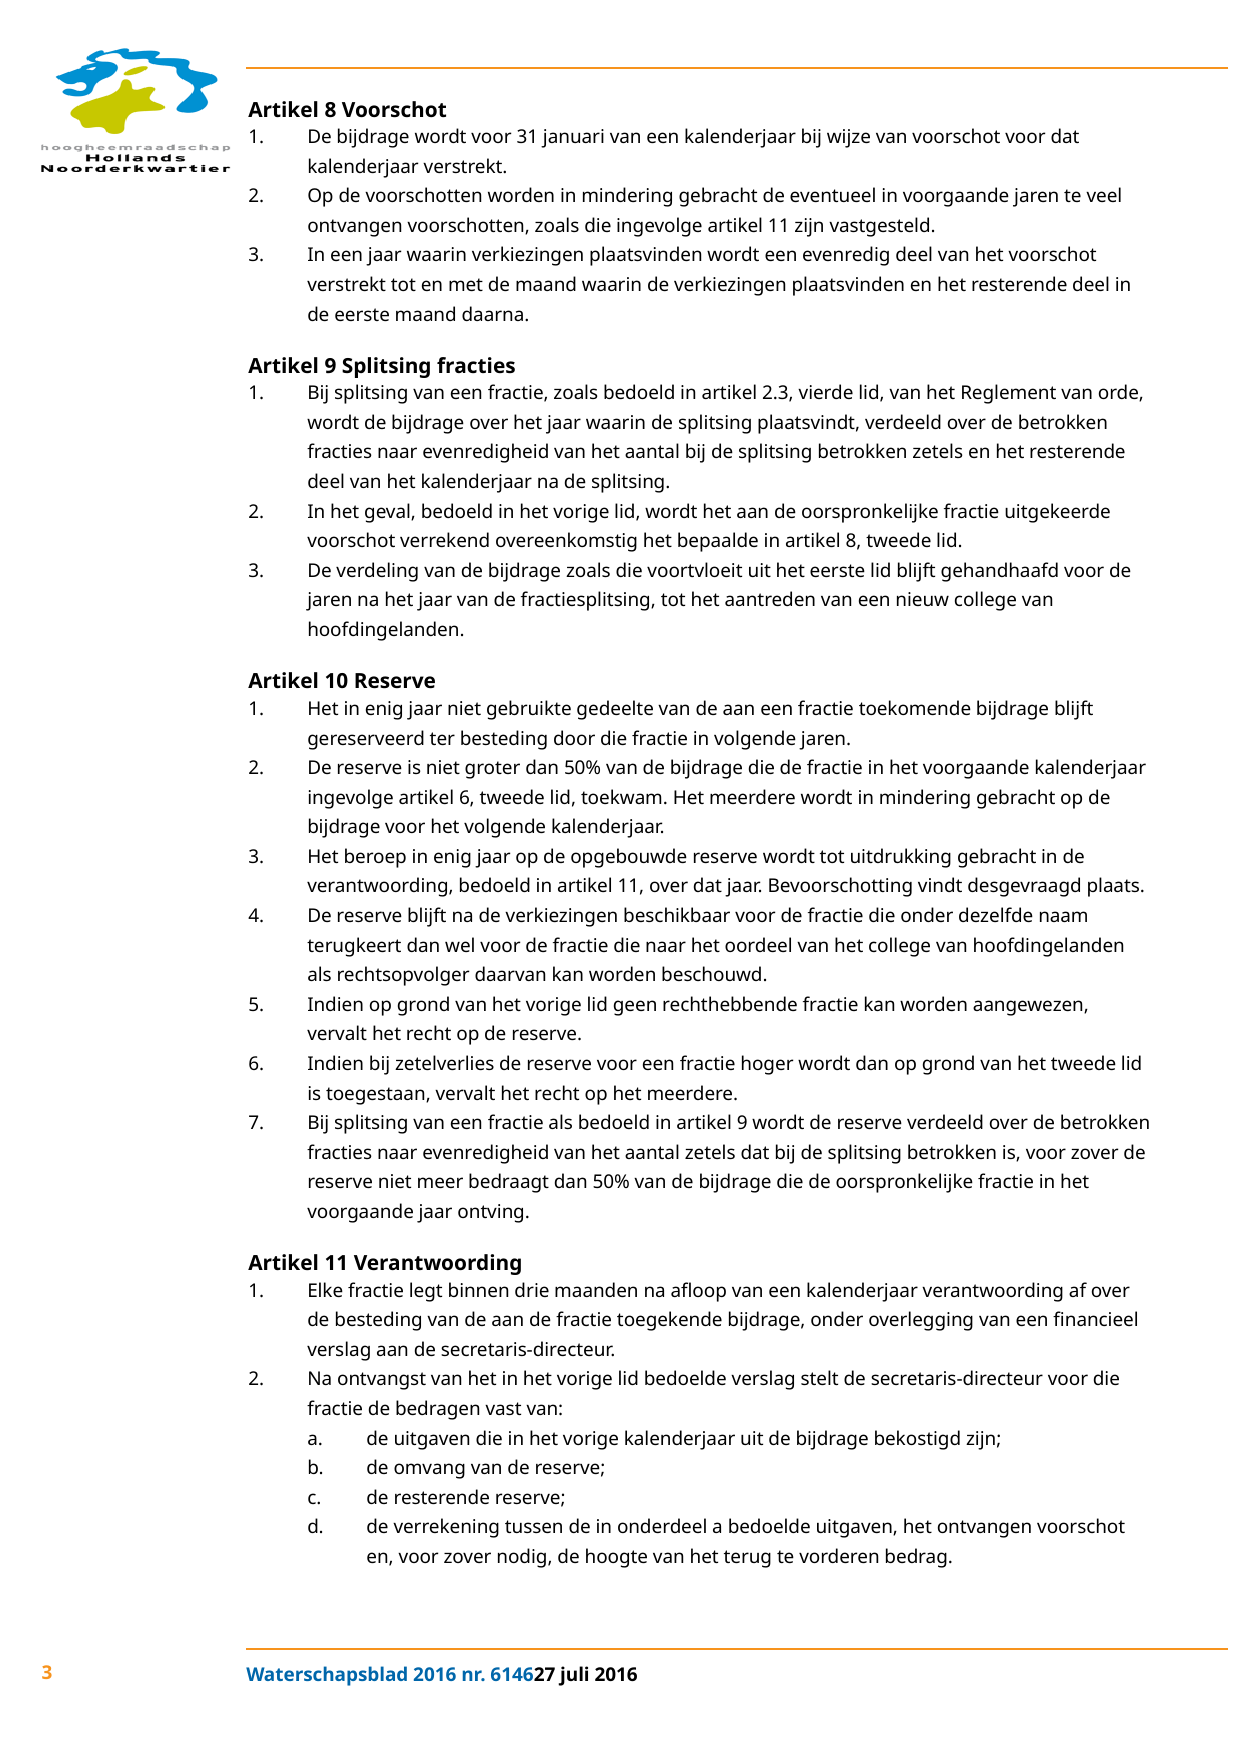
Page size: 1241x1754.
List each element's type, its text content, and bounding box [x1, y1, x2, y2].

text Artikel 8 Voorschot [248, 95, 1152, 123]
list de omvang van de reserve; [307, 1454, 1152, 1480]
list In het geval, bedoeld in het vorige lid, wordt het aan de oorspronkelijke fractie uitgekeerde voorschot verrekend overeenkomstig het bepaalde in artikel 8, tweede lid. [248, 498, 1152, 553]
list de verrekening tussen de in onderdeel a bedoelde uitgaven, het ontvangen voorschot en, voor zover nodig, de hoogte van het terug te vorderen bedrag. [307, 1513, 1152, 1569]
list Het in enig jaar niet gebruikte gedeelte van de aan een fractie toekomende bijdrage blijft gereserveerd ter besteding door die fractie in volgende jaren. [248, 695, 1152, 750]
list Na ontvangst van het in het vorige lid bedoelde verslag stelt de secretaris-directeur voor die fractie de bedragen vast van: [248, 1366, 1152, 1421]
list De bijdrage wordt voor 31 januari van een kalenderjaar bij wijze van voorschot voor dat kalenderjaar verstrekt. [248, 123, 1152, 178]
list De reserve is niet groter dan 50% van de bijdrage die de fractie in het voorgaande kalenderjaar ingevolge artikel 6, tweede lid, toekwam. Het meerdere wordt in mindering gebracht op de bijdrage voor het volgende kalenderjaar. [248, 754, 1152, 839]
picture [41, 47, 231, 172]
list Elke fractie legt binnen drie maanden na afloop van een kalenderjaar verantwoording af over de besteding van de aan de fractie toegekende bijdrage, onder overlegging van een financieel verslag aan de secretaris-directeur. [248, 1277, 1152, 1362]
text Artikel 10 Reserve [248, 667, 1152, 695]
list Het beroep in enig jaar op de opgebouwde reserve wordt tot uitdrukking gebracht in de verantwoording, bedoeld in artikel 11, over dat jaar. Bevoorschotting vindt desgevraagd plaats. [248, 843, 1152, 898]
list de uitgaven die in het vorige kalenderjaar uit de bijdrage bekostigd zijn; [307, 1425, 1152, 1451]
list De reserve blijft na de verkiezingen beschikbaar voor de fractie die onder dezelfde naam terugkeert dan wel voor de fractie die naar het oordeel van het college van hoofdingelanden als rechtsopvolger daarvan kan worden beschouwd. [248, 902, 1152, 987]
list Op de voorschotten worden in mindering gebracht de eventueel in voorgaande jaren te veel ontvangen voorschotten, zoals die ingevolge artikel 11 zijn vastgesteld. [248, 182, 1152, 238]
list Bij splitsing van een fractie, zoals bedoeld in artikel 2.3, vierde lid, van het Reglement van orde, wordt de bijdrage over het jaar waarin de splitsing plaatsvindt, verdeeld over de betrokken fracties naar evenredigheid van het aantal bij de splitsing betrokken zetels en het resterende deel van het kalenderjaar na de splitsing. [248, 379, 1152, 494]
list In een jaar waarin verkiezingen plaatsvinden wordt een evenredig deel van het voorschot verstrekt tot en met de maand waarin de verkiezingen plaatsvinden en het resterende deel in de eerste maand daarna. [248, 242, 1152, 326]
list Indien op grond van het vorige lid geen rechthebbende fractie kan worden aangewezen, vervalt het recht op de reserve. [248, 991, 1152, 1046]
text Artikel 9 Splitsing fracties [248, 351, 1152, 379]
text Artikel 11 Verantwoording [248, 1248, 1152, 1277]
list de resterende reserve; [307, 1484, 1152, 1510]
list De verdeling van de bijdrage zoals die voortvloeit uit het eerste lid blijft gehandhaafd voor de jaren na het jaar van de fractiesplitsing, tot het aantreden van een nieuw college van hoofdingelanden. [248, 557, 1152, 642]
list Indien bij zetelverlies de reserve voor een fractie hoger wordt dan op grond van het tweede lid is toegestaan, vervalt het recht op het meerdere. [248, 1050, 1152, 1105]
list Bij splitsing van een fractie als bedoeld in artikel 9 wordt de reserve verdeeld over de betrokken fracties naar evenredigheid van het aantal zetels dat bij de splitsing betrokken is, voor zover de reserve niet meer bedraagt dan 50% van de bijdrage die de oorspronkelijke fractie in het voorgaande jaar ontving. [248, 1109, 1152, 1224]
